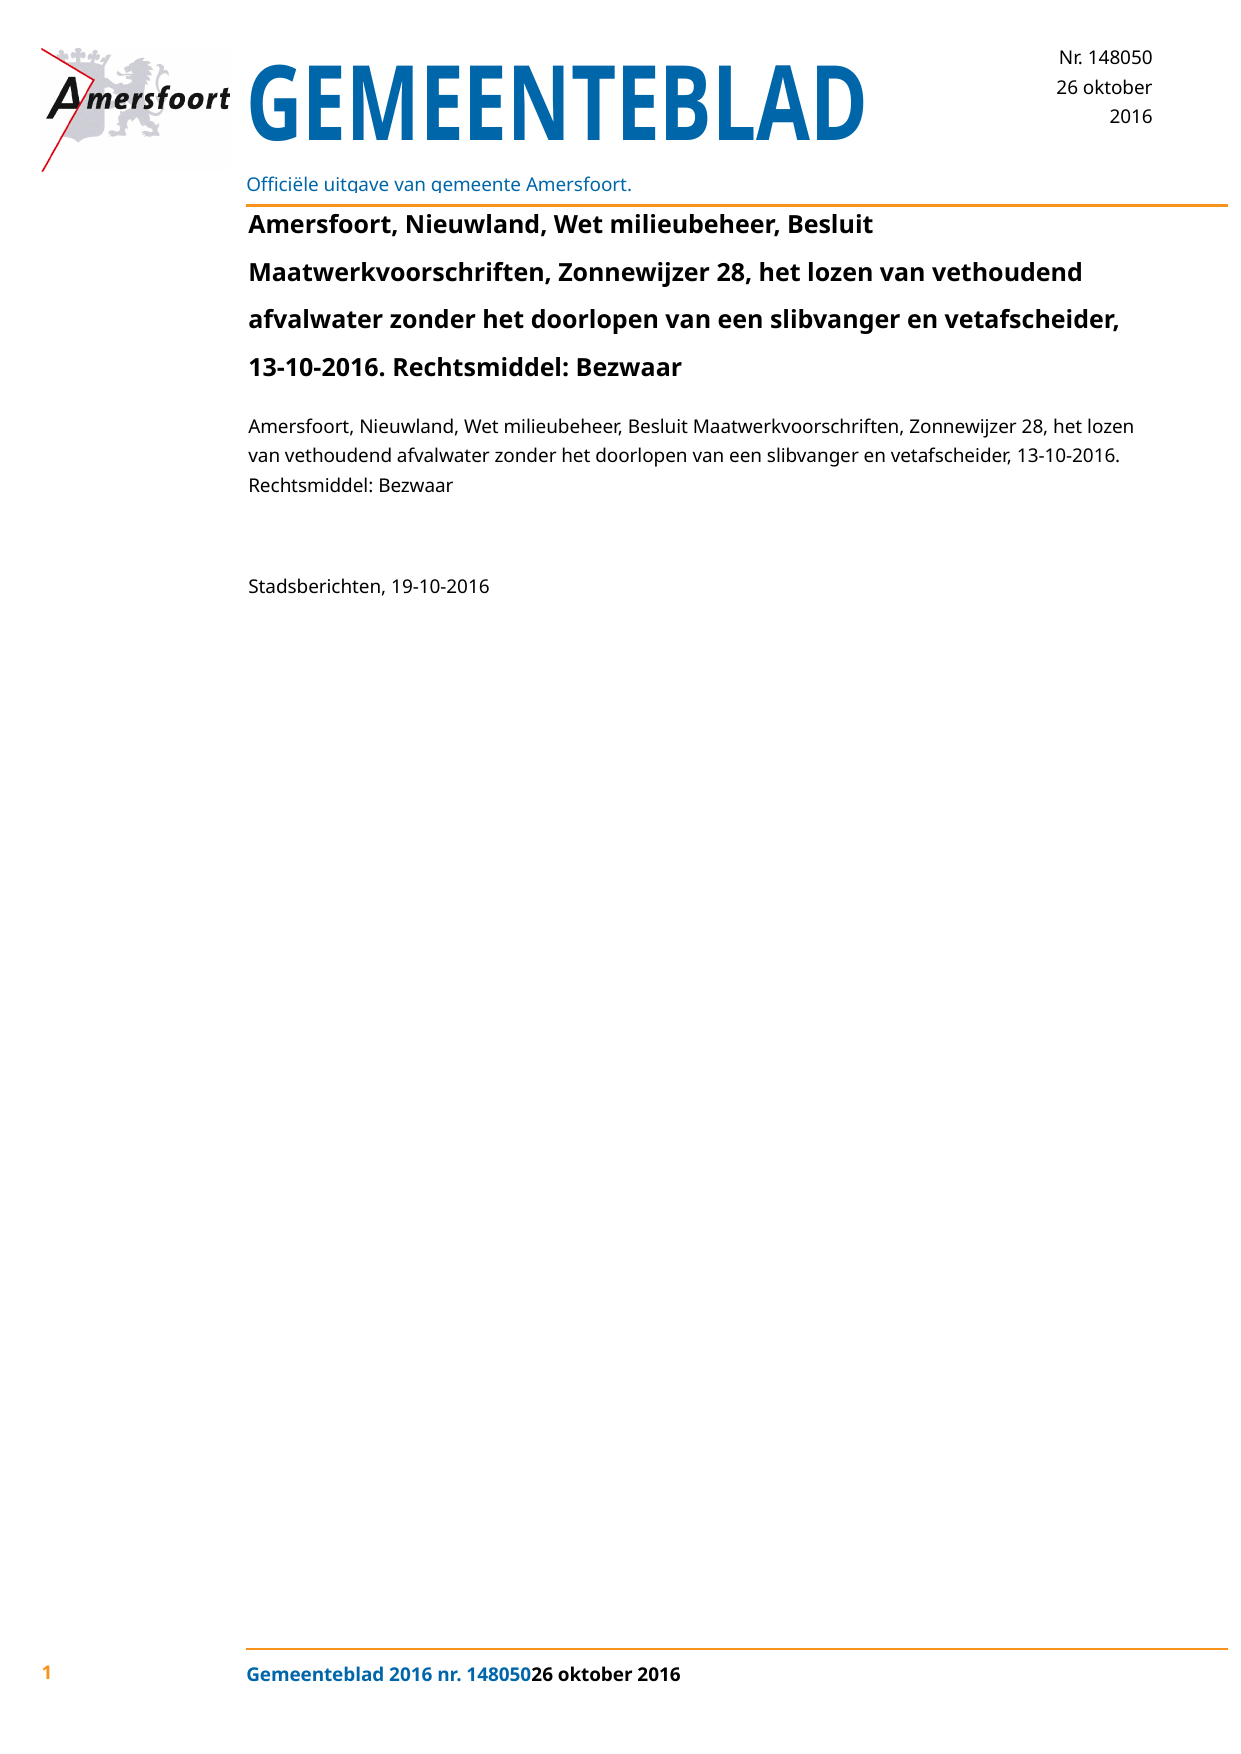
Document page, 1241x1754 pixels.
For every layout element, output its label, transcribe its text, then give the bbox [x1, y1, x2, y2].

text Stadsberichten, 19-10-2016 [248, 573, 1152, 599]
text Amersfoort, Nieuwland, Wet milieubeheer, Besluit Maatwerkvoorschriften, Zonnewijzer 28, het lozen van vethoudend afvalwater zonder het doorlopen van een slibvanger en vetafscheider, 13-10-2016. Rechtsmiddel: Bezwaar [248, 207, 1152, 384]
picture [41, 47, 231, 172]
text Amersfoort, Nieuwland, Wet milieubeheer, Besluit Maatwerkvoorschriften, Zonnewijzer 28, het lozen van vethoudend afvalwater zonder het doorlopen van een slibvanger en vetafscheider, 13-10-2016. Rechtsmiddel: Bezwaar [248, 413, 1152, 498]
